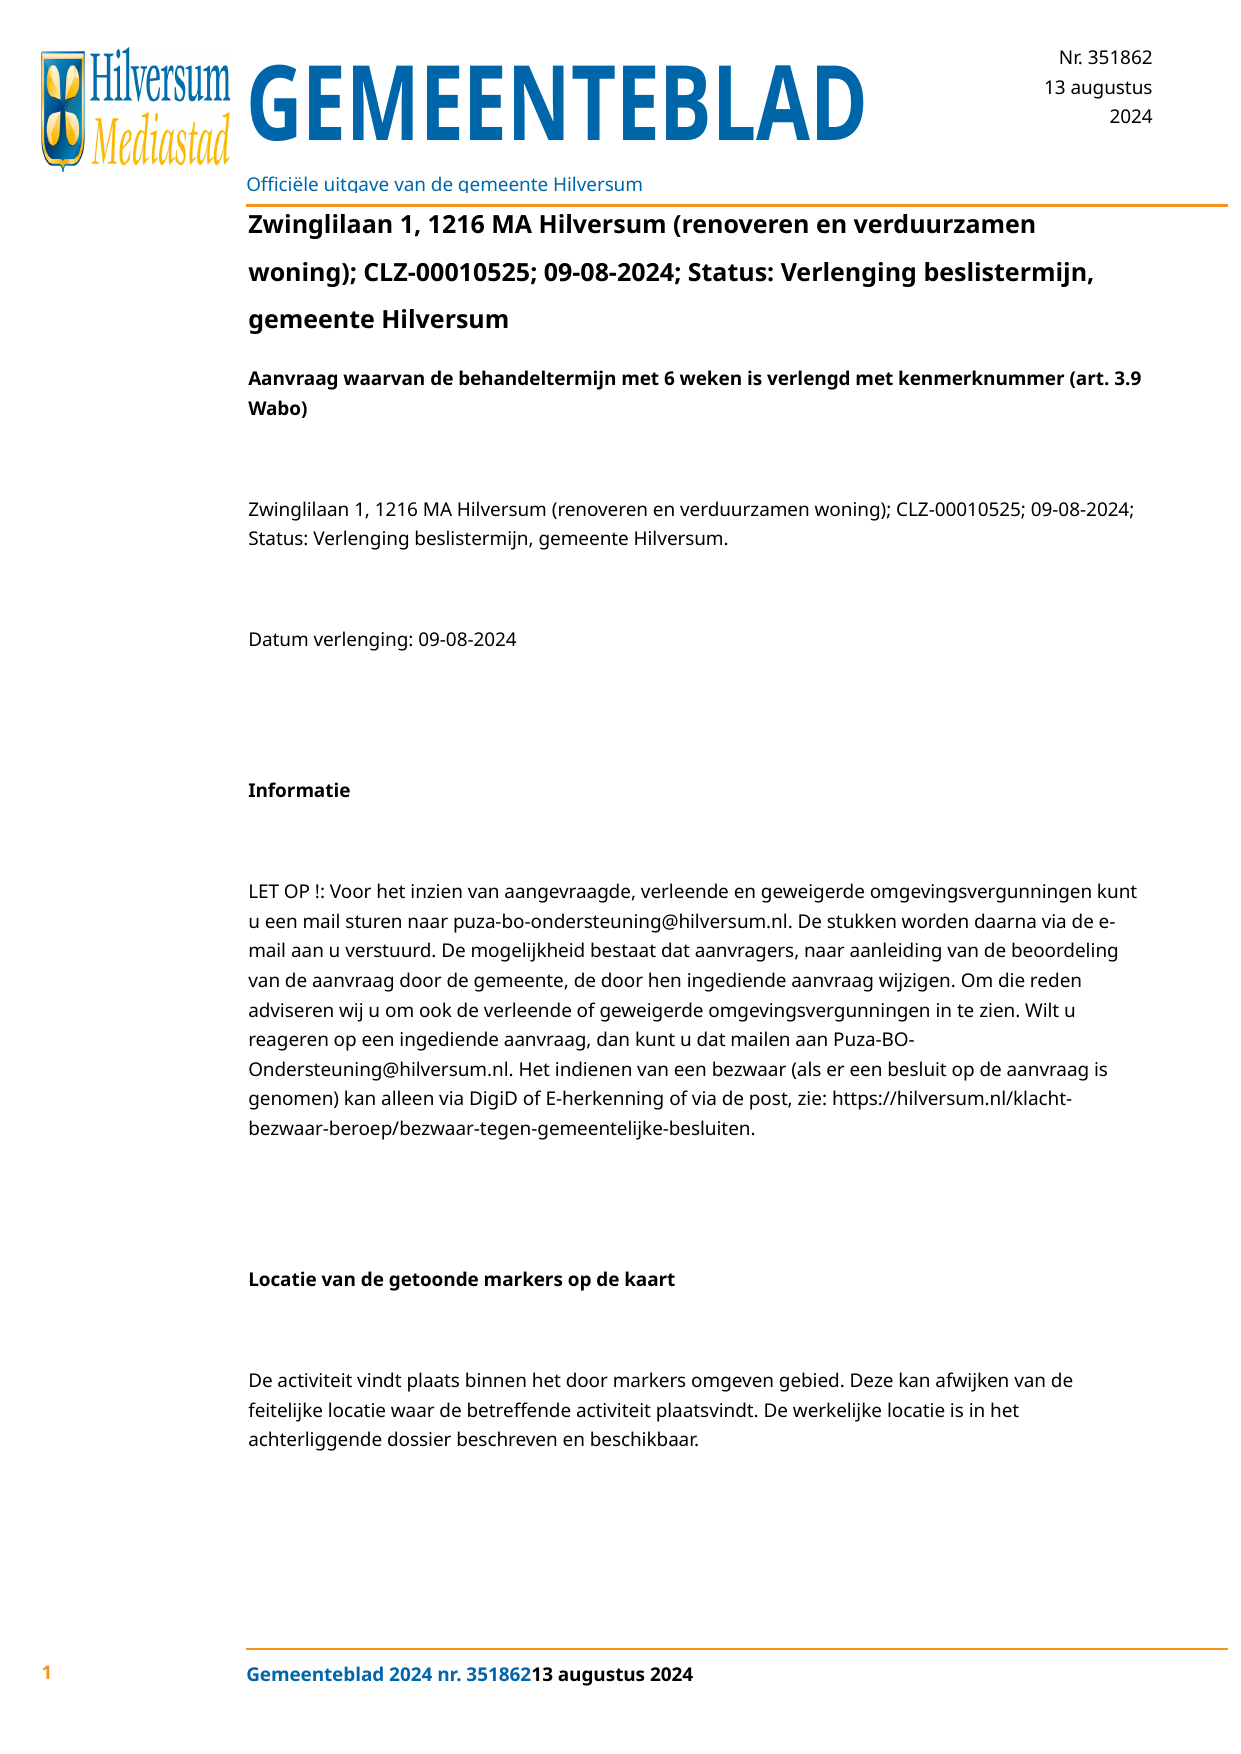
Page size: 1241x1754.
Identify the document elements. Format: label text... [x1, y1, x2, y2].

text Datum verlenging: 09-08-2024 [248, 626, 1152, 652]
text Informatie [248, 778, 1152, 803]
text LET OP !: Voor het inzien van aangevraagde, verleende en geweigerde omgevingsvergunningen kunt u een mail sturen naar puza-bo-ondersteuning@hilversum.nl. De stukken worden daarna via de e-mail aan u verstuurd. De mogelijkheid bestaat dat aanvragers, naar aanleiding van de beoordeling van de aanvraag door de gemeente, de door hen ingediende aanvraag wijzigen. Om die reden adviseren wij u om ook de verleende of geweigerde omgevingsvergunningen in te zien. Wilt u reageren op een ingediende aanvraag, dan kunt u dat mailen aan Puza-BO-Ondersteuning@hilversum.nl. Het indienen van een bezwaar (als er een besluit op de aanvraag is genomen) kan alleen via DigiD of E-herkenning of via de post, zie: https://hilversum.nl/klacht-bezwaar-beroep/bezwaar-tegen-gemeentelijke-besluiten. [248, 878, 1152, 1141]
text Zwinglilaan 1, 1216 MA Hilversum (renoveren en verduurzamen woning); CLZ-00010525; 09-08-2024; Status: Verlenging beslistermijn, gemeente Hilversum [248, 207, 1152, 336]
picture [41, 47, 231, 172]
text De activiteit vindt plaats binnen het door markers omgeven gebied. Deze kan afwijken van de feitelijke locatie waar de betreffende activiteit plaatsvindt. De werkelijke locatie is in het achterliggende dossier beschreven en beschikbaar. [248, 1367, 1152, 1452]
text Locatie van de getoonde markers op de kaart [248, 1266, 1152, 1292]
text Aanvraag waarvan de behandeltermijn met 6 weken is verlengd met kenmerknummer (art. 3.9 Wabo) [248, 366, 1152, 421]
text Zwinglilaan 1, 1216 MA Hilversum (renoveren en verduurzamen woning); CLZ-00010525; 09-08-2024; Status: Verlenging beslistermijn, gemeente Hilversum. [248, 496, 1152, 551]
